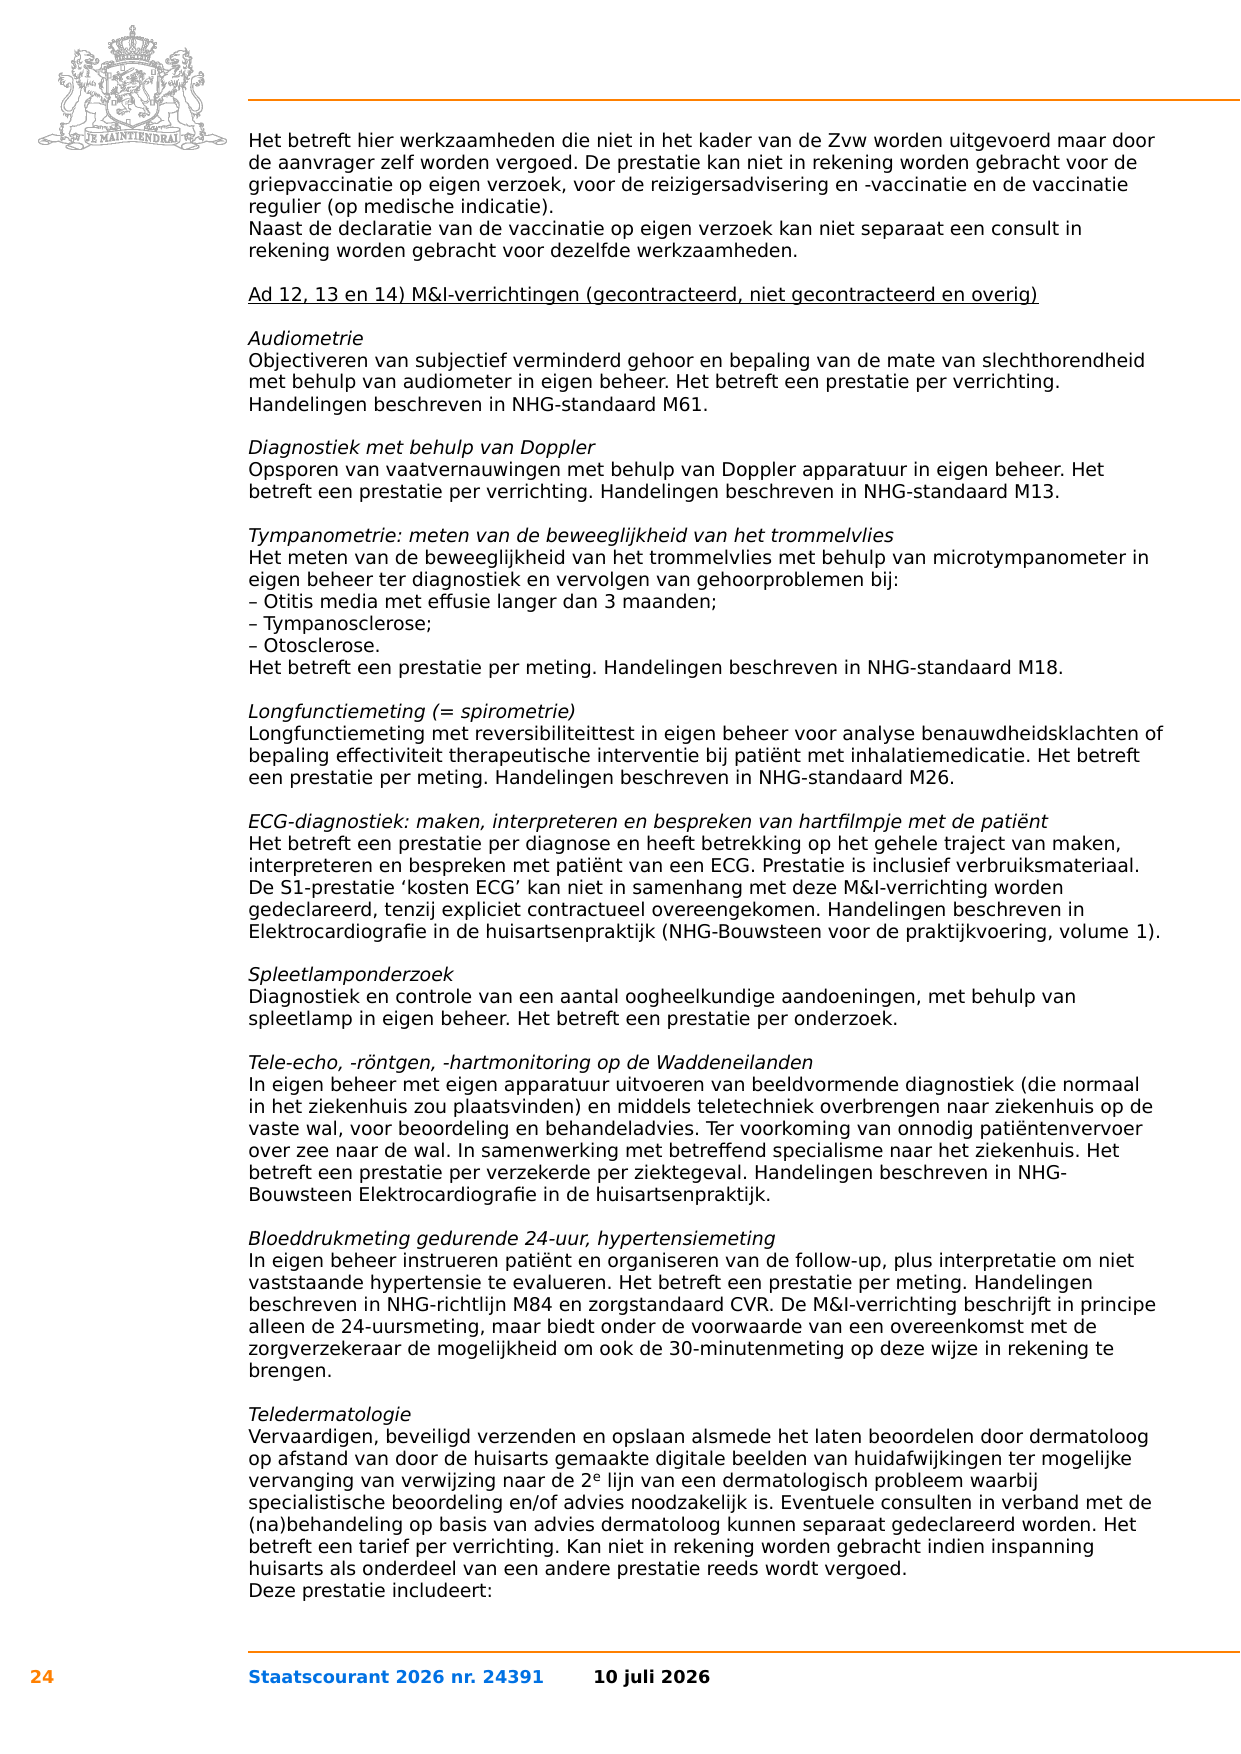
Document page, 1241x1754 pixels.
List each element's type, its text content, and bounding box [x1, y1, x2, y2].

text Opsporen van vaatvernauwingen met behulp van Doppler apparatuur in eigen beheer. Het betreft een prestatie per verrichting. Handelingen beschreven in NHG-standaard M13. [248, 459, 1163, 503]
text Naast de declaratie van de vaccinatie op eigen verzoek kan niet separaat een consult in rekening worden gebracht voor dezelfde werkzaamheden. [248, 218, 1163, 262]
text Het betreft een prestatie per diagnose en heeft betrekking op het gehele traject van maken, interpreteren en bespreken met patiënt van een ECG. Prestatie is inclusief verbruiksmateriaal. De S1-prestatie ‘kosten ECG’ kan niet in samenhang met deze M&I-verrichting worden gedeclareerd, tenzij expliciet contractueel overeengekomen. Handelingen beschreven in Elektrocardiografie in de huisartsenpraktijk (NHG-Bouwsteen voor de praktijkvoering, volume 1). [248, 833, 1163, 942]
subtitle Bloeddrukmeting gedurende 24-uur, hypertensiemeting [248, 1228, 1163, 1250]
text In eigen beheer met eigen apparatuur uitvoeren van beeldvormende diagnostiek (die normaal in het ziekenhuis zou plaatsvinden) en middels teletechniek overbrengen naar ziekenhuis op de vaste wal, voor beoordeling en behandeladvies. Ter voorkoming van onnodig patiëntenvervoer over zee naar de wal. In samenwerking met betreffend specialisme naar het ziekenhuis. Het betreft een prestatie per verzekerde per ziektegeval. Handelingen beschreven in NHG-Bouwsteen Elektrocardiografie in de huisartsenpraktijk. [248, 1074, 1163, 1206]
subtitle Audiometrie [248, 327, 1163, 349]
subtitle Tympanometrie: meten van de beweeglijkheid van het trommelvlies [248, 525, 1163, 547]
text Longfunctiemeting met reversibiliteittest in eigen beheer voor analyse benauwdheidsklachten of bepaling effectiviteit therapeutische interventie bij patiënt met inhalatiemedicatie. Het betreft een prestatie per meting. Handelingen beschreven in NHG-standaard M26. [248, 723, 1163, 789]
text Het betreft een prestatie per meting. Handelingen beschreven in NHG-standaard M18. [248, 657, 1163, 679]
text – Tympanosclerose; [248, 613, 1163, 635]
text Het meten van de beweeglijkheid van het trommelvlies met behulp van microtympanometer in eigen beheer ter diagnostiek en vervolgen van gehoorproblemen bij: [248, 547, 1163, 591]
text – Otitis media met effusie langer dan 3 maanden; [248, 591, 1163, 613]
text Het betreft hier werkzaamheden die niet in het kader van de Zvw worden uitgevoerd maar door de aanvrager zelf worden vergoed. De prestatie kan niet in rekening worden gebracht voor de griepvaccinatie op eigen verzoek, voor de reizigersadvisering en -vaccinatie en de vaccinatie regulier (op medische indicatie). [248, 130, 1163, 218]
subtitle Tele-echo, -röntgen, -hartmonitoring op de Waddeneilanden [248, 1052, 1163, 1074]
subtitle Spleetlamponderzoek [248, 964, 1163, 986]
text Diagnostiek en controle van een aantal oogheelkundige aandoeningen, met behulp van spleetlamp in eigen beheer. Het betreft een prestatie per onderzoek. [248, 986, 1163, 1030]
subtitle Longfunctiemeting (= spirometrie) [248, 701, 1163, 723]
subtitle Teledermatologie [248, 1404, 1163, 1426]
subtitle Diagnostiek met behulp van Doppler [248, 437, 1163, 459]
picture [38, 25, 227, 150]
subtitle Ad 12, 13 en 14) M&I-verrichtingen (gecontracteerd, niet gecontracteerd en overig) [248, 284, 1163, 306]
text Objectiveren van subjectief verminderd gehoor en bepaling van de mate van slechthorendheid met behulp van audiometer in eigen beheer. Het betreft een prestatie per verrichting. Handelingen beschreven in NHG-standaard M61. [248, 349, 1163, 415]
text Vervaardigen, beveiligd verzenden en opslaan alsmede het laten beoordelen door dermatoloog op afstand van door de huisarts gemaakte digitale beelden van huidafwijkingen ter mogelijke vervanging van verwijzing naar de 2e lijn van een dermatologisch probleem waarbij specialistische beoordeling en/of advies noodzakelijk is. Eventuele consulten in verband met de (na)behandeling op basis van advies dermatoloog kunnen separaat gedeclareerd worden. Het betreft een tarief per verrichting. Kan niet in rekening worden gebracht indien inspanning huisarts als onderdeel van een andere prestatie reeds wordt vergoed. [248, 1426, 1163, 1579]
text In eigen beheer instrueren patiënt en organiseren van de follow-up, plus interpretatie om niet vaststaande hypertensie te evalueren. Het betreft een prestatie per meting. Handelingen beschreven in NHG-richtlijn M84 en zorgstandaard CVR. De M&I-verrichting beschrijft in principe alleen de 24-uursmeting, maar biedt onder de voorwaarde van een overeenkomst met de zorgverzekeraar de mogelijkheid om ook de 30-minutenmeting op deze wijze in rekening te brengen. [248, 1250, 1163, 1382]
text Deze prestatie includeert: [248, 1579, 1163, 1601]
subtitle ECG-diagnostiek: maken, interpreteren en bespreken van hartfilmpje met de patiënt [248, 811, 1163, 833]
text – Otosclerose. [248, 635, 1163, 657]
